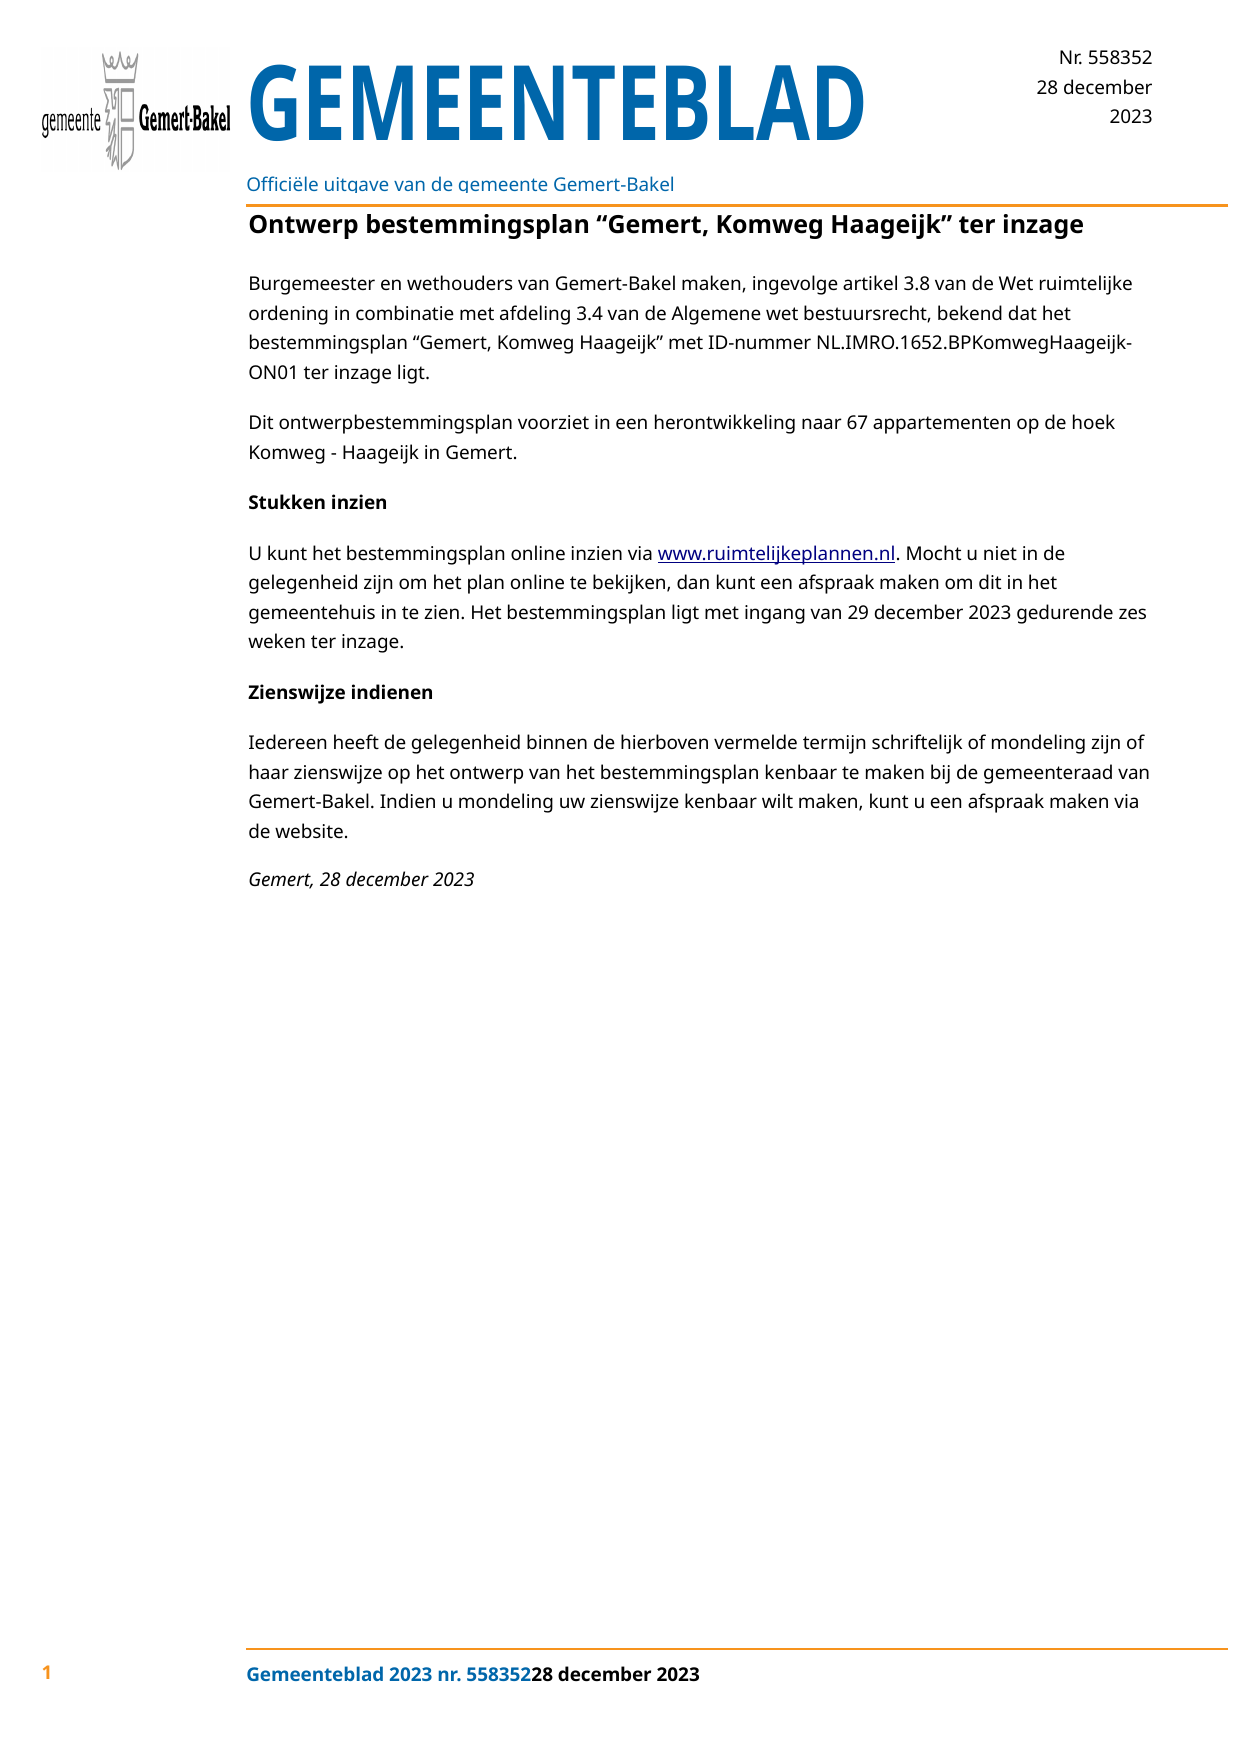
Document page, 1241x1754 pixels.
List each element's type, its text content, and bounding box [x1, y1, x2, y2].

picture [41, 47, 231, 172]
text U kunt het bestemmingsplan online inzien via www.ruimtelijkeplannen.nl. Mocht u niet in de gelegenheid zijn om het plan online te bekijken, dan kunt een afspraak maken om dit in het gemeentehuis in te zien. Het bestemmingsplan ligt met ingang van 29 december 2023 gedurende zes weken ter inzage. [248, 540, 1152, 654]
text Burgemeester en wethouders van Gemert-Bakel maken, ingevolge artikel 3.8 van de Wet ruimtelijke ordening in combinatie met afdeling 3.4 van de Algemene wet bestuursrecht, bekend dat het bestemmingsplan “Gemert, Komweg Haageijk” met ID-nummer NL.IMRO.1652.BPKomwegHaageijk-ON01 ter inzage ligt. [248, 270, 1152, 385]
text Iedereen heeft de gelegenheid binnen de hierboven vermelde termijn schriftelijk of mondeling zijn of haar zienswijze op het ontwerp van het bestemmingsplan kenbaar te maken bij de gemeenteraad van Gemert-Bakel. Indien u mondeling uw zienswijze kenbaar wilt maken, kunt u een afspraak maken via de website. [248, 729, 1152, 844]
text Gemert, 28 december 2023 [248, 866, 1152, 892]
text Zienswijze indienen [248, 679, 1152, 705]
text Ontwerp bestemmingsplan “Gemert, Komweg Haageijk” ter inzage [248, 207, 1152, 241]
text Dit ontwerpbestemmingsplan voorziet in een herontwikkeling naar 67 appartementen op de hoek Komweg - Haageijk in Gemert. [248, 409, 1152, 465]
text Stukken inzien [248, 489, 1152, 515]
